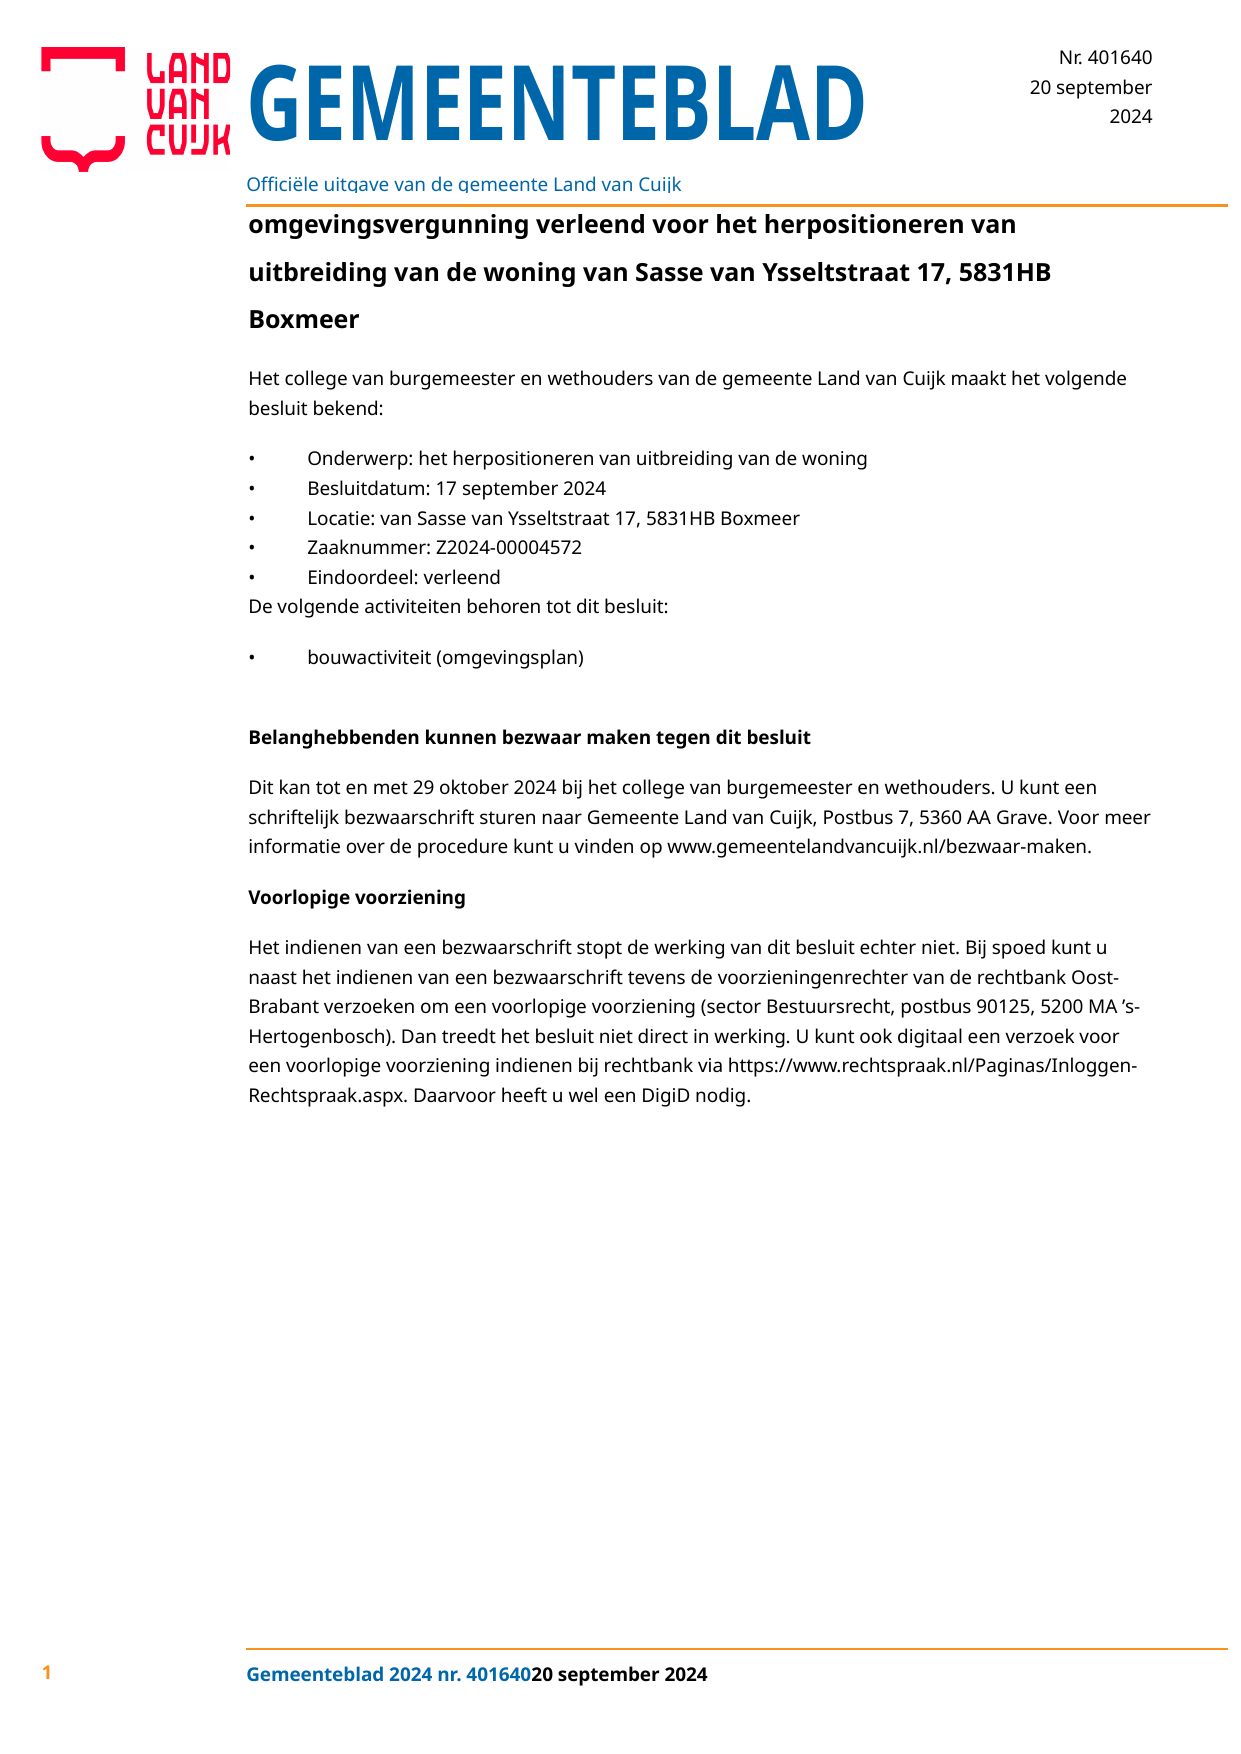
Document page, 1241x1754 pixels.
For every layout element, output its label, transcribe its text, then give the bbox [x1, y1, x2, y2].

text Voorlopige voorziening [248, 884, 1152, 909]
text De volgende activiteiten behoren tot dit besluit: [248, 593, 1152, 619]
list bouwactiviteit (omgevingsplan) [248, 644, 1152, 669]
list Besluitdatum: 17 september 2024 [248, 475, 1152, 501]
text Het college van burgemeester en wethouders van de gemeente Land van Cuijk maakt het volgende besluit bekend: [248, 366, 1152, 421]
text Belanghebbenden kunnen bezwaar maken tegen dit besluit [248, 724, 1152, 749]
text Het indienen van een bezwaarschrift stopt de werking van dit besluit echter niet. Bij spoed kunt u naast het indienen van een bezwaarschrift tevens de voorzieningenrechter van de rechtbank Oost-Brabant verzoeken om een voorlopige voorziening (sector Bestuursrecht, postbus 90125, 5200 MA ’s-Hertogenbosch). Dan treedt het besluit niet direct in werking. U kunt ook digitaal een verzoek voor een voorlopige voorziening indienen bij rechtbank via https://www.rechtspraak.nl/Paginas/Inloggen-Rechtspraak.aspx. Daarvoor heeft u wel een DigiD nodig. [248, 934, 1152, 1108]
list Zaaknummer: Z2024-00004572 [248, 534, 1152, 560]
text Dit kan tot en met 29 oktober 2024 bij het college van burgemeester en wethouders. U kunt een schriftelijk bezwaarschrift sturen naar Gemeente Land van Cuijk, Postbus 7, 5360 AA Grave. Voor meer informatie over de procedure kunt u vinden op www.gemeentelandvancuijk.nl/bezwaar-maken. [248, 774, 1152, 859]
list Eindoordeel: verleend [248, 564, 1152, 589]
list Onderwerp: het herpositioneren van uitbreiding van de woning [248, 446, 1152, 471]
list Locatie: van Sasse van Ysseltstraat 17, 5831HB Boxmeer [248, 505, 1152, 530]
picture [41, 47, 231, 172]
text omgevingsvergunning verleend voor het herpositioneren van uitbreiding van de woning van Sasse van Ysseltstraat 17, 5831HB Boxmeer [248, 207, 1152, 336]
